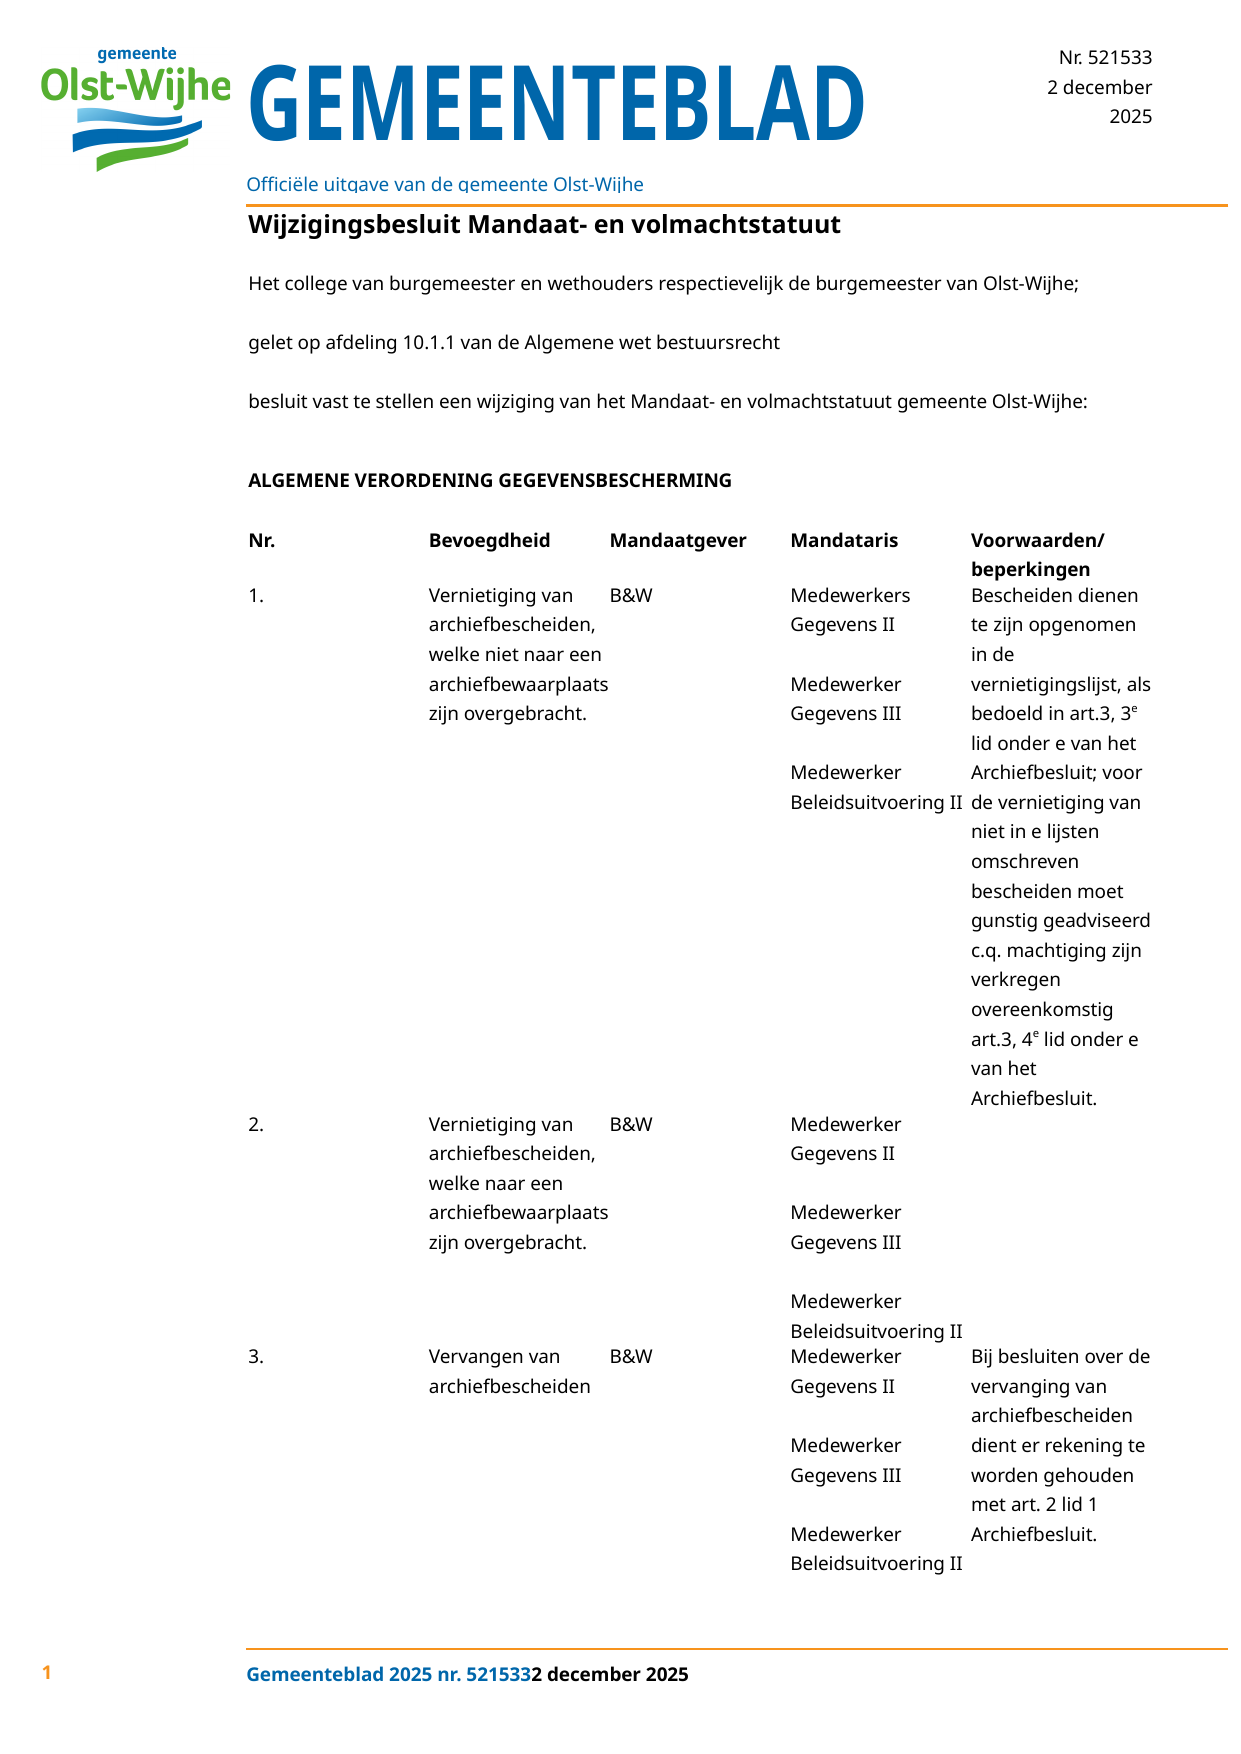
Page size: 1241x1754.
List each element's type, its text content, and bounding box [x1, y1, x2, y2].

table_cell Medewerker Gegevens II Medewerker Gegevens III Medewerker Beleidsuitvoering II [790, 1111, 971, 1343]
table_cell B&W [609, 582, 790, 1111]
table_cell 2. [248, 1111, 429, 1343]
table_cell Bij besluiten over de vervanging van archiefbescheiden dient er rekening te worden gehouden met art. 2 lid 1 Archiefbesluit. [971, 1344, 1152, 1576]
table_cell [971, 1111, 1152, 1343]
table_cell Vernietiging van archiefbescheiden, welke naar een archiefbewaarplaats zijn overgebracht. [429, 1111, 609, 1343]
table_cell B&W [609, 1111, 790, 1343]
text Het college van burgemeester en wethouders respectievelijk de burgemeester van Olst-Wijhe; [248, 270, 1152, 296]
table_header Nr. [248, 527, 429, 582]
table_header Mandataris [790, 527, 971, 582]
picture [41, 47, 231, 172]
text besluit vast te stellen een wijziging van het Mandaat- en volmachtstatuut gemeente Olst-Wijhe: [248, 389, 1152, 414]
table_cell B&W [609, 1344, 790, 1576]
table_cell Medewerkers Gegevens II Medewerker Gegevens III Medewerker Beleidsuitvoering II [790, 582, 971, 1111]
text gelet op afdeling 10.1.1 van de Algemene wet bestuursrecht [248, 329, 1152, 355]
table_cell 1. [248, 582, 429, 1111]
text Wijzigingsbesluit Mandaat- en volmachtstatuut [248, 207, 1152, 241]
table_header Mandaatgever [609, 527, 790, 582]
table_cell 3. [248, 1344, 429, 1576]
table_cell Vernietiging van archiefbescheiden, welke niet naar een archiefbewaarplaats zijn overgebracht. [429, 582, 609, 1111]
table_cell Medewerker Gegevens II Medewerker Gegevens III Medewerker Beleidsuitvoering II [790, 1344, 971, 1576]
table_header Voorwaarden/beperkingen [971, 527, 1152, 582]
table_header Bevoegdheid [429, 527, 609, 582]
text ALGEMENE VERORDENING GEGEVENSBESCHERMING [248, 467, 1152, 493]
table_cell Vervangen van archiefbescheiden [429, 1344, 609, 1576]
table_cell Bescheiden dienen te zijn opgenomen in de vernietigingslijst, als bedoeld in art.3, 3e lid onder e van het Archiefbesluit; voor de vernietiging van niet in e lijsten omschreven bescheiden moet gunstig geadviseerd c.q. machtiging zijn verkregen overeenkomstig art.3, 4e lid onder e van het Archiefbesluit. [971, 582, 1152, 1111]
